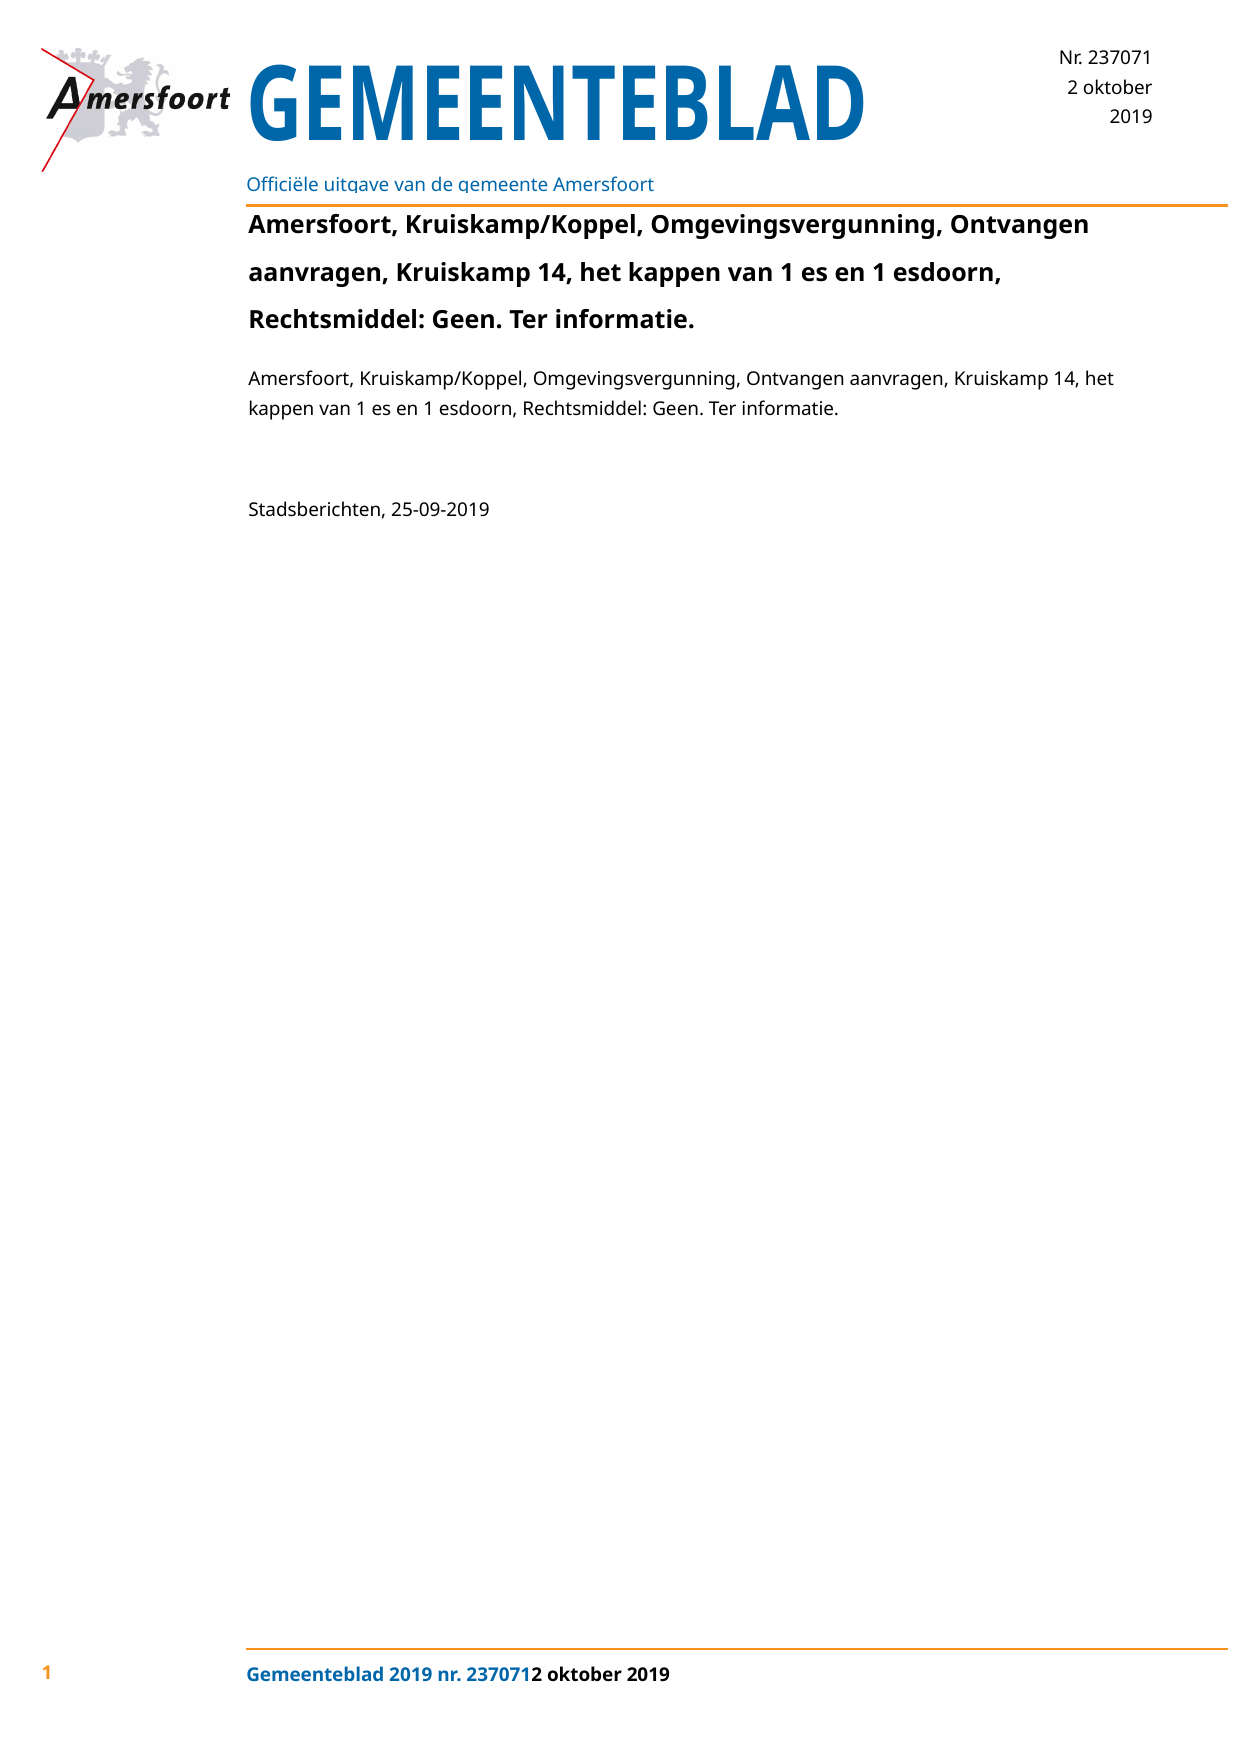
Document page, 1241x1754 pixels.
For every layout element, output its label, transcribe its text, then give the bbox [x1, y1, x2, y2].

text Amersfoort, Kruiskamp/Koppel, Omgevingsvergunning, Ontvangen aanvragen, Kruiskamp 14, het kappen van 1 es en 1 esdoorn, Rechtsmiddel: Geen. Ter informatie. [248, 207, 1152, 336]
picture [41, 47, 231, 172]
text Amersfoort, Kruiskamp/Koppel, Omgevingsvergunning, Ontvangen aanvragen, Kruiskamp 14, het kappen van 1 es en 1 esdoorn, Rechtsmiddel: Geen. Ter informatie. [248, 366, 1152, 421]
text Stadsberichten, 25-09-2019 [248, 496, 1152, 522]
